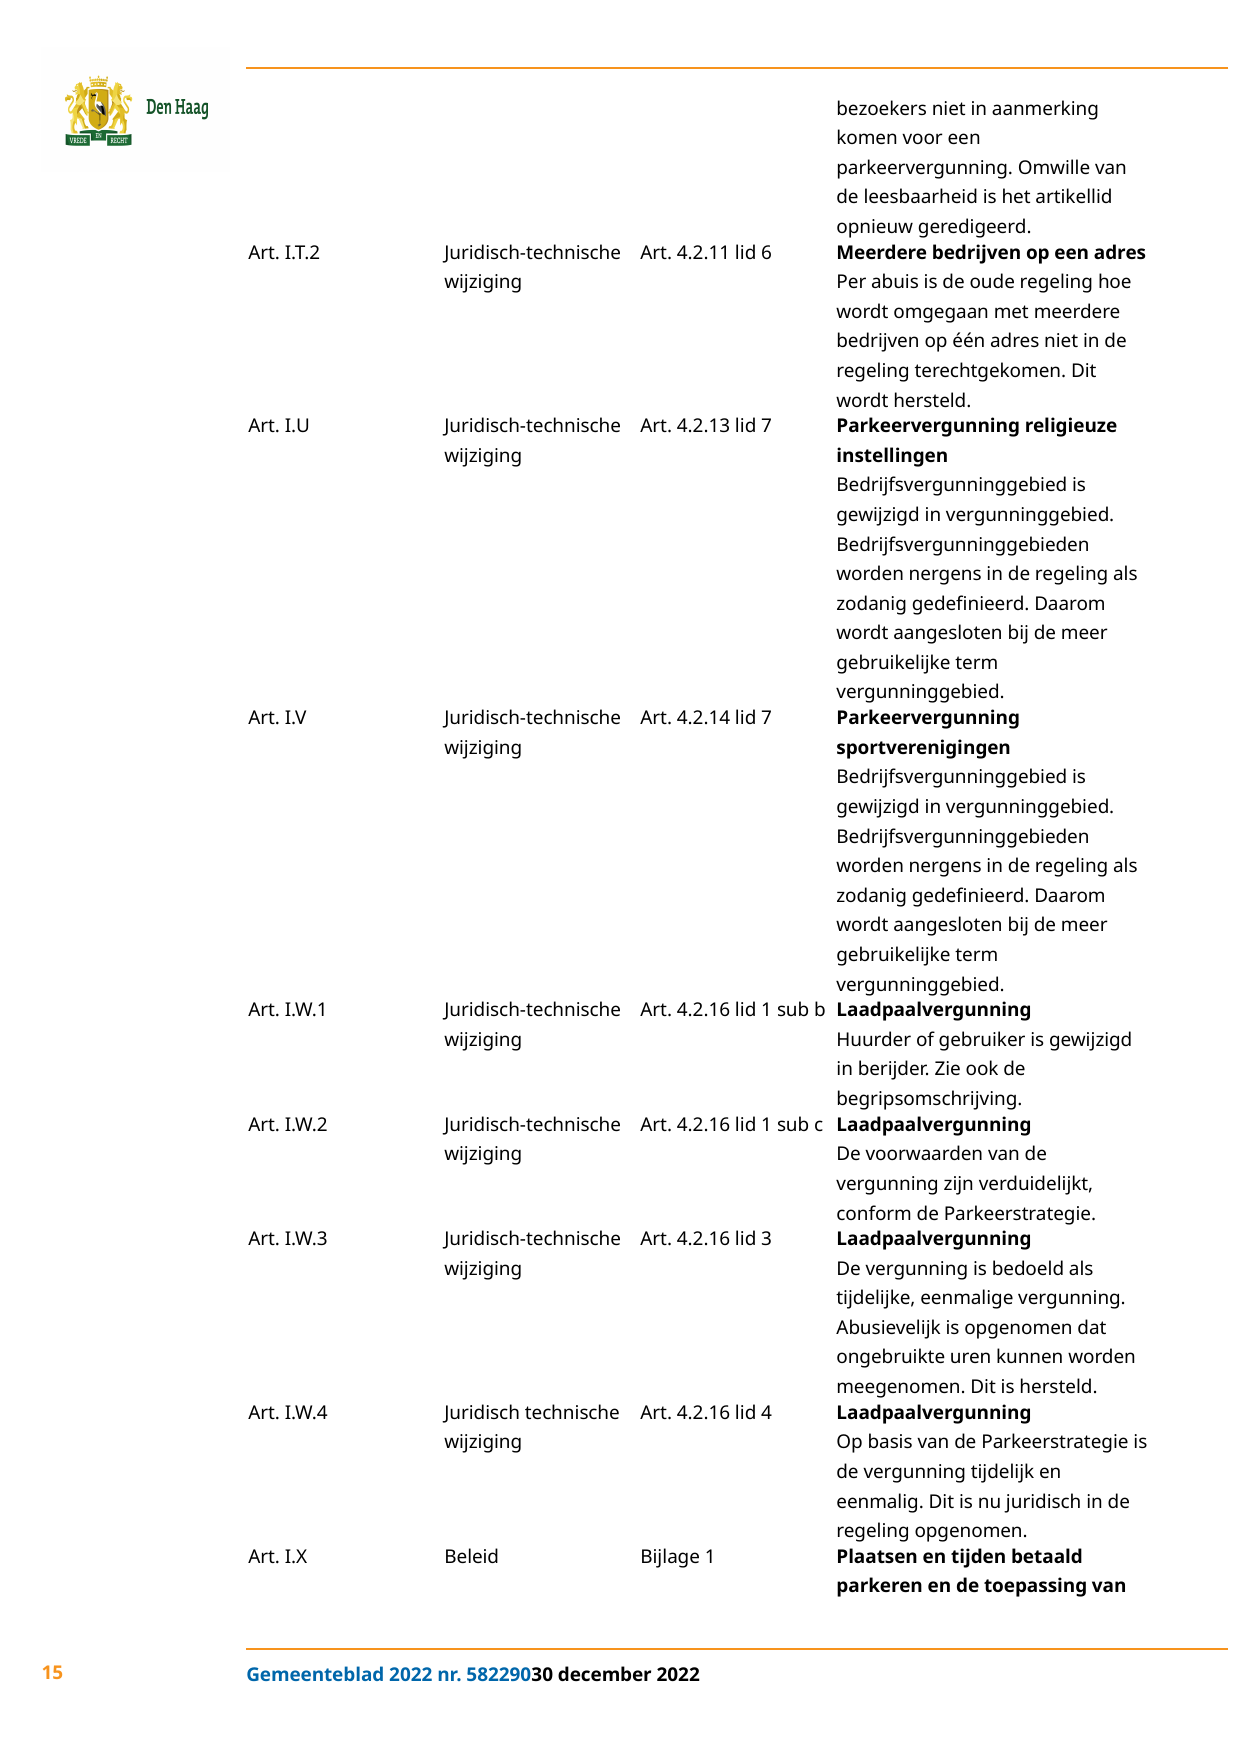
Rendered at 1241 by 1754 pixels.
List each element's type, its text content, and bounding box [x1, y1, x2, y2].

table_cell Meerdere bedrijven op een adres Per abuis is de oude regeling hoe wordt omgegaan met meerdere bedrijven op één adres niet in de regeling terechtgekomen. Dit wordt hersteld. [836, 239, 1152, 412]
picture [41, 47, 231, 172]
table_cell Juridisch-technische wijziging [444, 996, 640, 1111]
table_cell Art. I.W.4 [248, 1399, 444, 1543]
table_cell Art. 4.2.16 lid 4 [640, 1399, 836, 1543]
table_cell Art. 4.2.16 lid 1 sub b [640, 996, 836, 1111]
table_cell Bijlage 1 [640, 1543, 836, 1598]
table_cell Laadpaalvergunning Huurder of gebruiker is gewijzigd in berijder. Zie ook de begripsomschrijving. [836, 996, 1152, 1111]
table_cell Plaatsen en tijden betaald parkeren en de toepassing van [836, 1543, 1152, 1598]
table_cell Laadpaalvergunning De voorwaarden van de vergunning zijn verduidelijkt, conform de Parkeerstrategie. [836, 1111, 1152, 1225]
table_cell Juridisch technische wijziging [444, 1399, 640, 1543]
table_cell Art. I.W.2 [248, 1111, 444, 1225]
table_cell [248, 95, 444, 239]
table_cell bezoekers niet in aanmerking komen voor een parkeervergunning. Omwille van de leesbaarheid is het artikellid opnieuw geredigeerd. [836, 95, 1152, 239]
table_cell Art. 4.2.11 lid 6 [640, 239, 836, 412]
table_cell Laadpaalvergunning Op basis van de Parkeerstrategie is de vergunning tijdelijk en eenmalig. Dit is nu juridisch in de regeling opgenomen. [836, 1399, 1152, 1543]
table_cell Art. 4.2.14 lid 7 [640, 705, 836, 996]
table_cell [640, 95, 836, 239]
table_cell Art. I.U [248, 413, 444, 704]
table_cell Beleid [444, 1543, 640, 1598]
table_cell [444, 95, 640, 239]
table_cell Art. 4.2.16 lid 1 sub c [640, 1111, 836, 1225]
table_cell Art. I.W.3 [248, 1225, 444, 1399]
table_cell Juridisch-technische wijziging [444, 705, 640, 996]
table_cell Art. I.V [248, 705, 444, 996]
table_cell Art. 4.2.16 lid 3 [640, 1225, 836, 1399]
table_cell Art. I.X [248, 1543, 444, 1598]
table_cell Juridisch-technische wijziging [444, 413, 640, 704]
table_cell Art. I.T.2 [248, 239, 444, 412]
table_cell Laadpaalvergunning De vergunning is bedoeld als tijdelijke, eenmalige vergunning. Abusievelijk is opgenomen dat ongebruikte uren kunnen worden meegenomen. Dit is hersteld. [836, 1225, 1152, 1399]
table_cell Juridisch-technische wijziging [444, 1225, 640, 1399]
table_cell Art. 4.2.13 lid 7 [640, 413, 836, 704]
table_cell Juridisch-technische wijziging [444, 1111, 640, 1225]
table_cell Juridisch-technische wijziging [444, 239, 640, 412]
table_cell Parkeervergunning sportverenigingen Bedrijfsvergunninggebied is gewijzigd in vergunninggebied. Bedrijfsvergunninggebieden worden nergens in de regeling als zodanig gedefinieerd. Daarom wordt aangesloten bij de meer gebruikelijke term vergunninggebied. [836, 705, 1152, 996]
table_cell Parkeervergunning religieuze instellingen Bedrijfsvergunninggebied is gewijzigd in vergunninggebied. Bedrijfsvergunninggebieden worden nergens in de regeling als zodanig gedefinieerd. Daarom wordt aangesloten bij de meer gebruikelijke term vergunninggebied. [836, 413, 1152, 704]
table_cell Art. I.W.1 [248, 996, 444, 1111]
